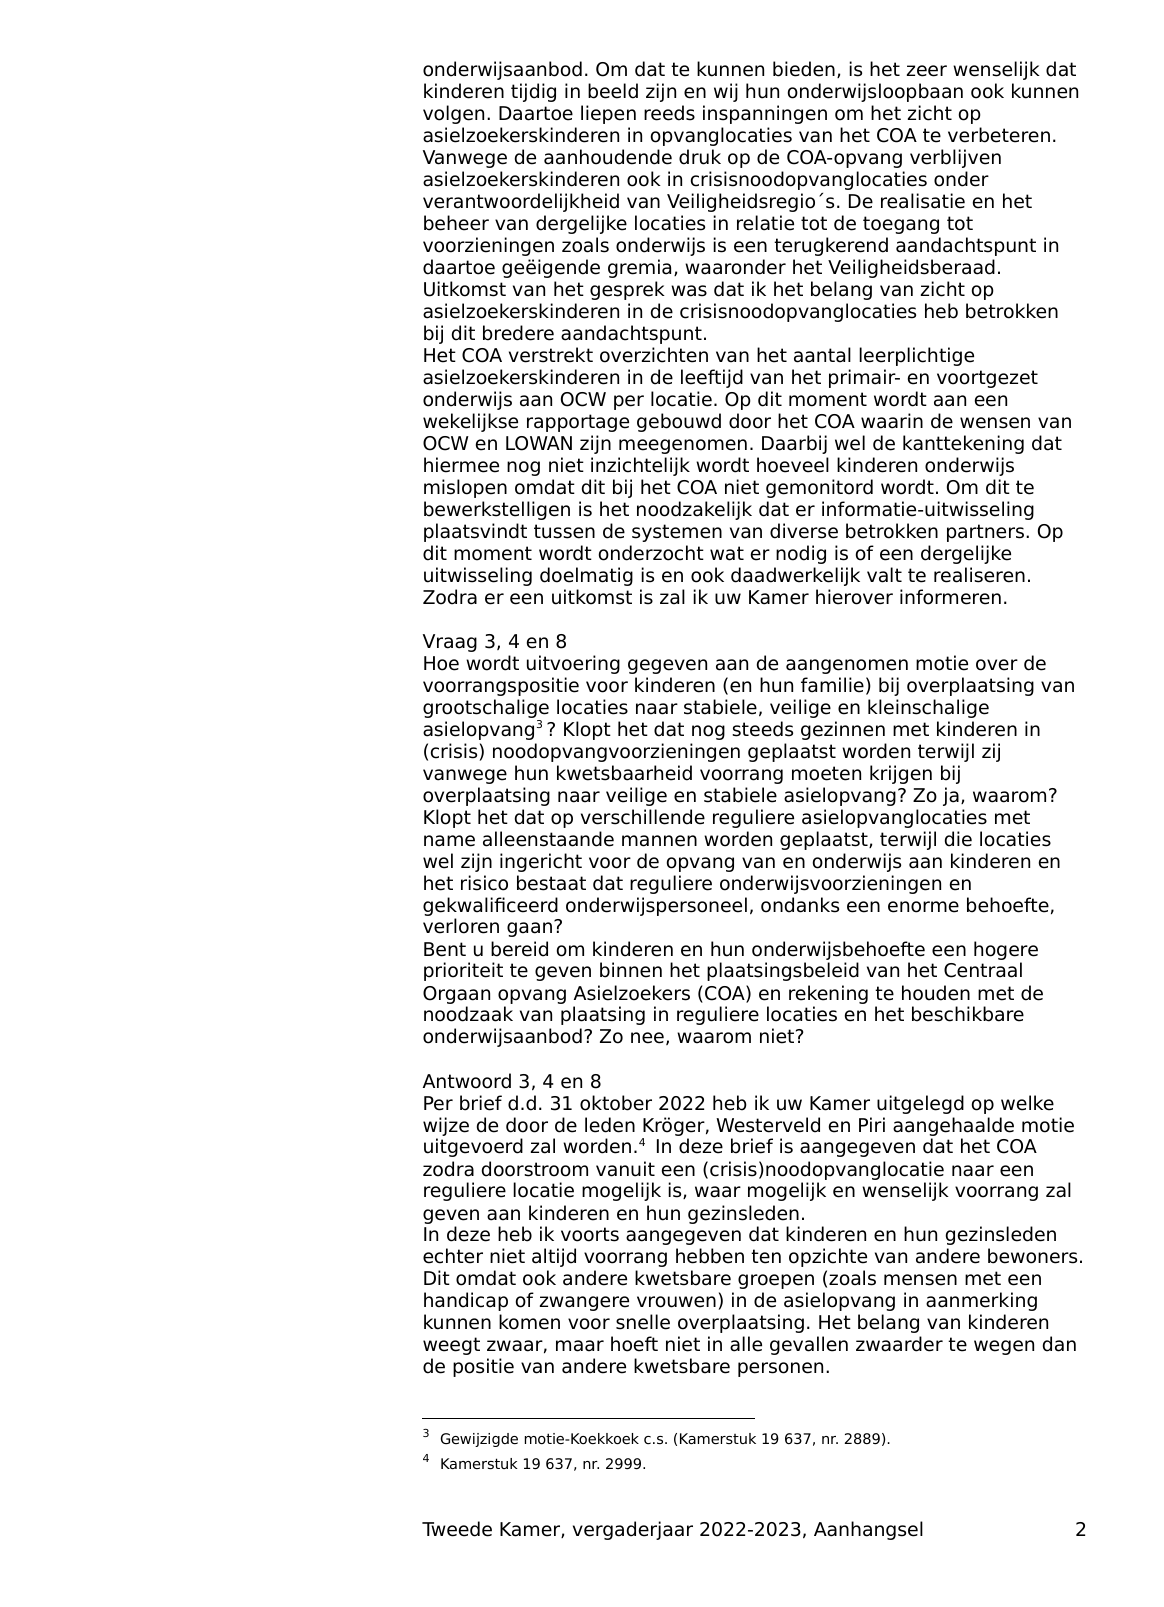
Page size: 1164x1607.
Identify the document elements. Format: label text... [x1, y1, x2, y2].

text Hoe wordt uitvoering gegeven aan de aangenomen motie over de voorrangspositie voor kinderen (en hun familie) bij overplaatsing van grootschalige locaties naar stabiele, veilige en kleinschalige asielopvang? Klopt het dat nog steeds gezinnen met kinderen in (crisis) noodopvangvoorzieningen geplaatst worden terwijl zij vanwege hun kwetsbaarheid voorrang moeten krijgen bij overplaatsing naar veilige en stabiele asielopvang? Zo ja, waarom? [422, 653, 1087, 807]
text Klopt het dat op verschillende reguliere asielopvanglocaties met name alleenstaande mannen worden geplaatst, terwijl die locaties wel zijn ingericht voor de opvang van en onderwijs aan kinderen en het risico bestaat dat reguliere onderwijsvoorzieningen en gekwalificeerd onderwijspersoneel, ondanks een enorme behoefte, verloren gaan? [422, 807, 1087, 938]
text In deze heb ik voorts aangegeven dat kinderen en hun gezinsleden echter niet altijd voorrang hebben ten opzichte van andere bewoners. Dit omdat ook andere kwetsbare groepen (zoals mensen met een handicap of zwangere vrouwen) in de asielopvang in aanmerking kunnen komen voor snelle overplaatsing. Het belang van kinderen weegt zwaar, maar hoeft niet in alle gevallen zwaarder te wegen dan de positie van andere kwetsbare personen. [422, 1224, 1087, 1378]
text Per brief d.d. 31 oktober 2022 heb ik uw Kamer uitgelegd op welke wijze de door de leden Kröger, Westerveld en Piri aangehaalde motie uitgevoerd zal worden. In deze brief is aangegeven dat het COA zodra doorstroom vanuit een (crisis)noodopvanglocatie naar een reguliere locatie mogelijk is, waar mogelijk en wenselijk voorrang zal geven aan kinderen en hun gezinsleden. [422, 1092, 1087, 1224]
text onderwijsaanbod. Om dat te kunnen bieden, is het zeer wenselijk dat kinderen tijdig in beeld zijn en wij hun onderwijsloopbaan ook kunnen volgen. Daartoe liepen reeds inspanningen om het zicht op asielzoekerskinderen in opvanglocaties van het COA te verbeteren. Vanwege de aanhoudende druk op de COA-opvang verblijven asielzoekerskinderen ook in crisisnoodopvanglocaties onder verantwoordelijkheid van Veiligheidsregio´s. De realisatie en het beheer van dergelijke locaties in relatie tot de toegang tot voorzieningen zoals onderwijs is een terugkerend aandachtspunt in daartoe geëigende gremia, waaronder het Veiligheidsberaad. Uitkomst van het gesprek was dat ik het belang van zicht op asielzoekerskinderen in de crisisnoodopvanglocaties heb betrokken bij dit bredere aandachtspunt. [422, 59, 1087, 345]
text Gewijzigde motie-Koekkoek c.s. (Kamerstuk 19 637, nr. 2889). [422, 1427, 1087, 1449]
text Bent u bereid om kinderen en hun onderwijsbehoefte een hogere prioriteit te geven binnen het plaatsingsbeleid van het Centraal Orgaan opvang Asielzoekers (COA) en rekening te houden met de noodzaak van plaatsing in reguliere locaties en het beschikbare onderwijsaanbod? Zo nee, waarom niet? [422, 938, 1087, 1048]
text Vraag 3, 4 en 8 [422, 631, 1087, 653]
text Het COA verstrekt overzichten van het aantal leerplichtige asielzoekerskinderen in de leeftijd van het primair- en voortgezet onderwijs aan OCW per locatie. Op dit moment wordt aan een wekelijkse rapportage gebouwd door het COA waarin de wensen van OCW en LOWAN zijn meegenomen. Daarbij wel de kanttekening dat hiermee nog niet inzichtelijk wordt hoeveel kinderen onderwijs mislopen omdat dit bij het COA niet gemonitord wordt. Om dit te bewerkstelligen is het noodzakelijk dat er informatie-uitwisseling plaatsvindt tussen de systemen van diverse betrokken partners. Op dit moment wordt onderzocht wat er nodig is of een dergelijke uitwisseling doelmatig is en ook daadwerkelijk valt te realiseren. Zodra er een uitkomst is zal ik uw Kamer hierover informeren. [422, 345, 1087, 608]
text Antwoord 3, 4 en 8 [422, 1071, 1087, 1092]
text Kamerstuk 19 637, nr. 2999. [422, 1452, 1087, 1474]
